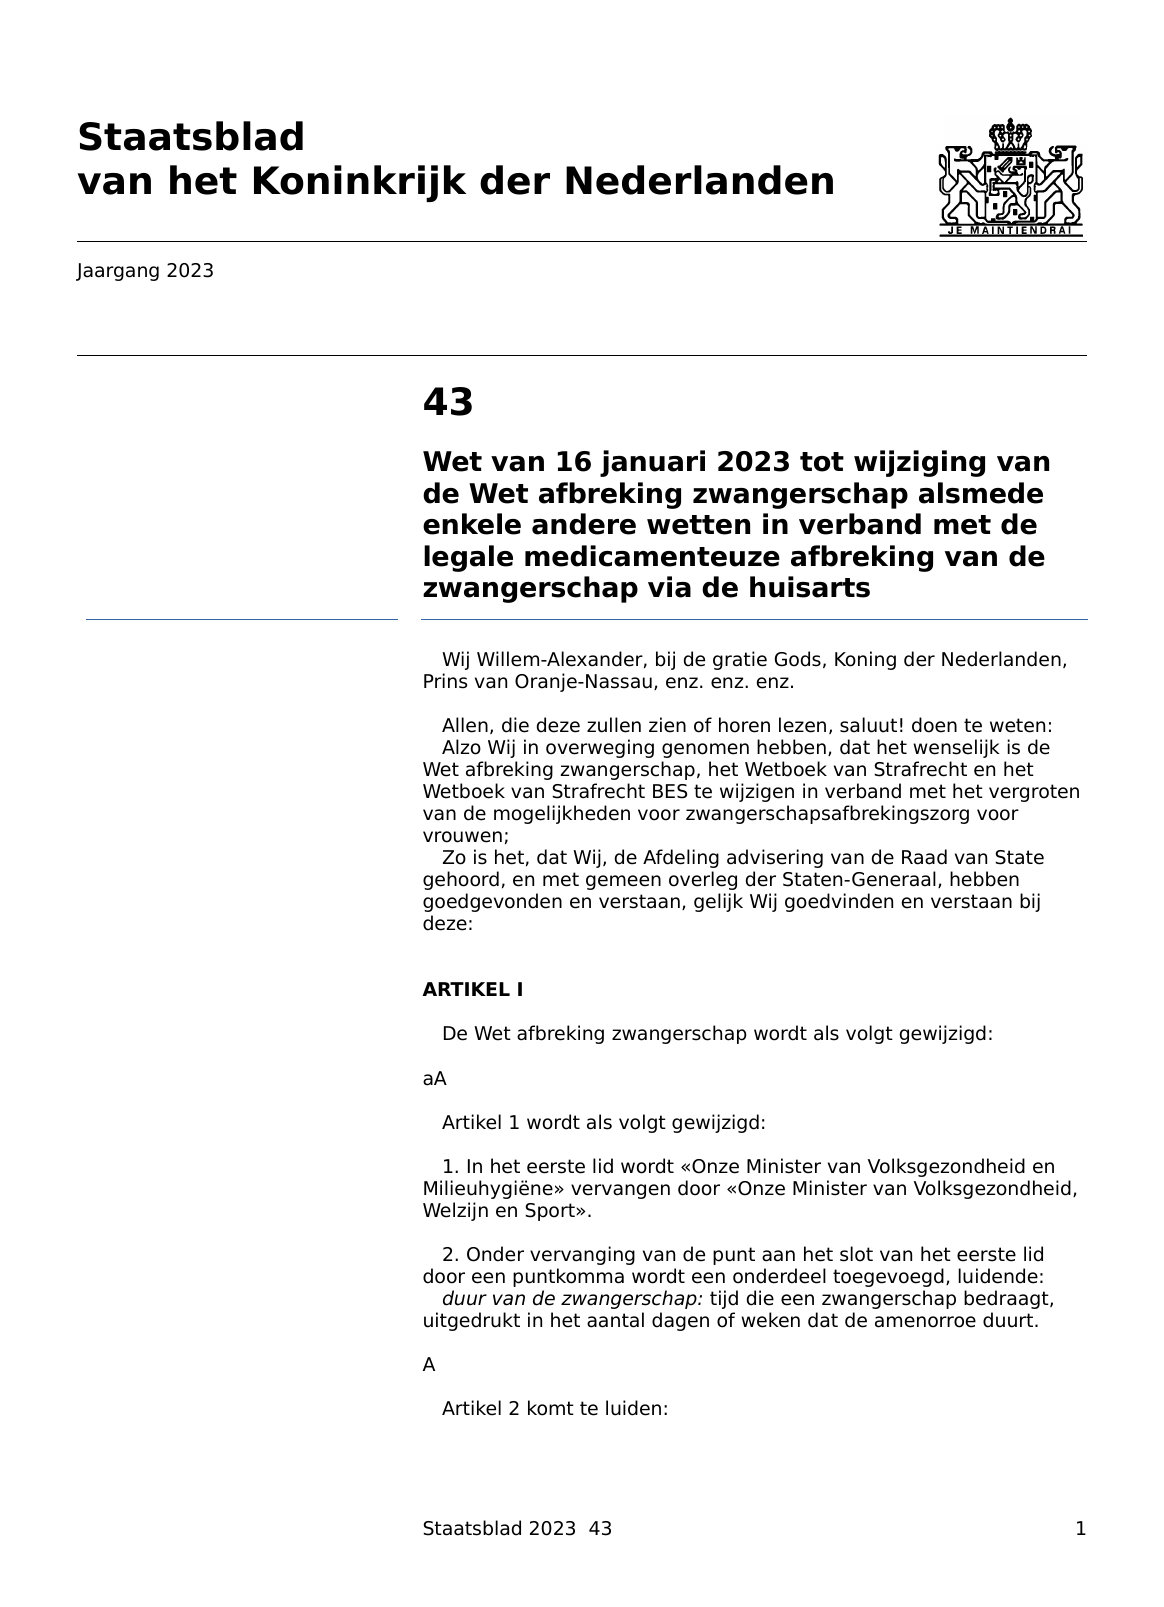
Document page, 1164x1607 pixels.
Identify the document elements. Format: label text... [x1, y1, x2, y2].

text 2. Onder vervanging van de punt aan het slot van het eerste lid door een puntkomma wordt een onderdeel toegevoegd, luidende: [422, 1244, 1087, 1288]
text Zo is het, dat Wij, de Afdeling advisering van de Raad van State gehoord, en met gemeen overleg der Staten-Generaal, hebben goedgevonden en verstaan, gelijk Wij goedvinden en verstaan bij deze: [422, 847, 1087, 935]
text Alzo Wij in overweging genomen hebben, dat het wenselijk is de Wet afbreking zwangerschap, het Wetboek van Strafrecht en het Wetboek van Strafrecht BES te wijzigen in verband met het vergroten van de mogelijkheden voor zwangerschapsafbrekingszorg voor vrouwen; [422, 737, 1087, 847]
picture [936, 115, 1087, 240]
text Artikel 1 wordt als volgt gewijzigd: [422, 1112, 1087, 1133]
subtitle ARTIKEL I [422, 979, 1087, 1001]
text 1. In het eerste lid wordt «Onze Minister van Volksgezondheid en Milieuhygiëne» vervangen door «Onze Minister van Volksgezondheid, Welzijn en Sport». [422, 1156, 1087, 1222]
text Wij Willem-Alexander, bij de gratie Gods, Koning der Nederlanden, Prins van Oranje-Nassau, enz. enz. enz. [422, 649, 1087, 693]
table_cell Jaargang 2023 [77, 242, 1087, 355]
table_header [886, 100, 1087, 241]
table_header Staatsblad van het Koninkrijk der Nederlanden [77, 100, 886, 241]
text Wet van 16 januari 2023 tot wijziging van de Wet afbreking zwangerschap alsmede enkele andere wetten in verband met de legale medicamenteuze afbreking van de zwangerschap via de huisarts [422, 447, 1087, 604]
text A [422, 1354, 1087, 1376]
text Allen, die deze zullen zien of horen lezen, saluut! doen te weten: [422, 715, 1087, 737]
text duur van de zwangerschap: tijd die een zwangerschap bedraagt, uitgedrukt in het aantal dagen of weken dat de amenorroe duurt. [422, 1288, 1087, 1332]
text aA [422, 1067, 1087, 1089]
subtitle 43 [422, 381, 1087, 424]
text Artikel 2 komt te luiden: [422, 1398, 1087, 1420]
text De Wet afbreking zwangerschap wordt als volgt gewijzigd: [422, 1023, 1087, 1045]
